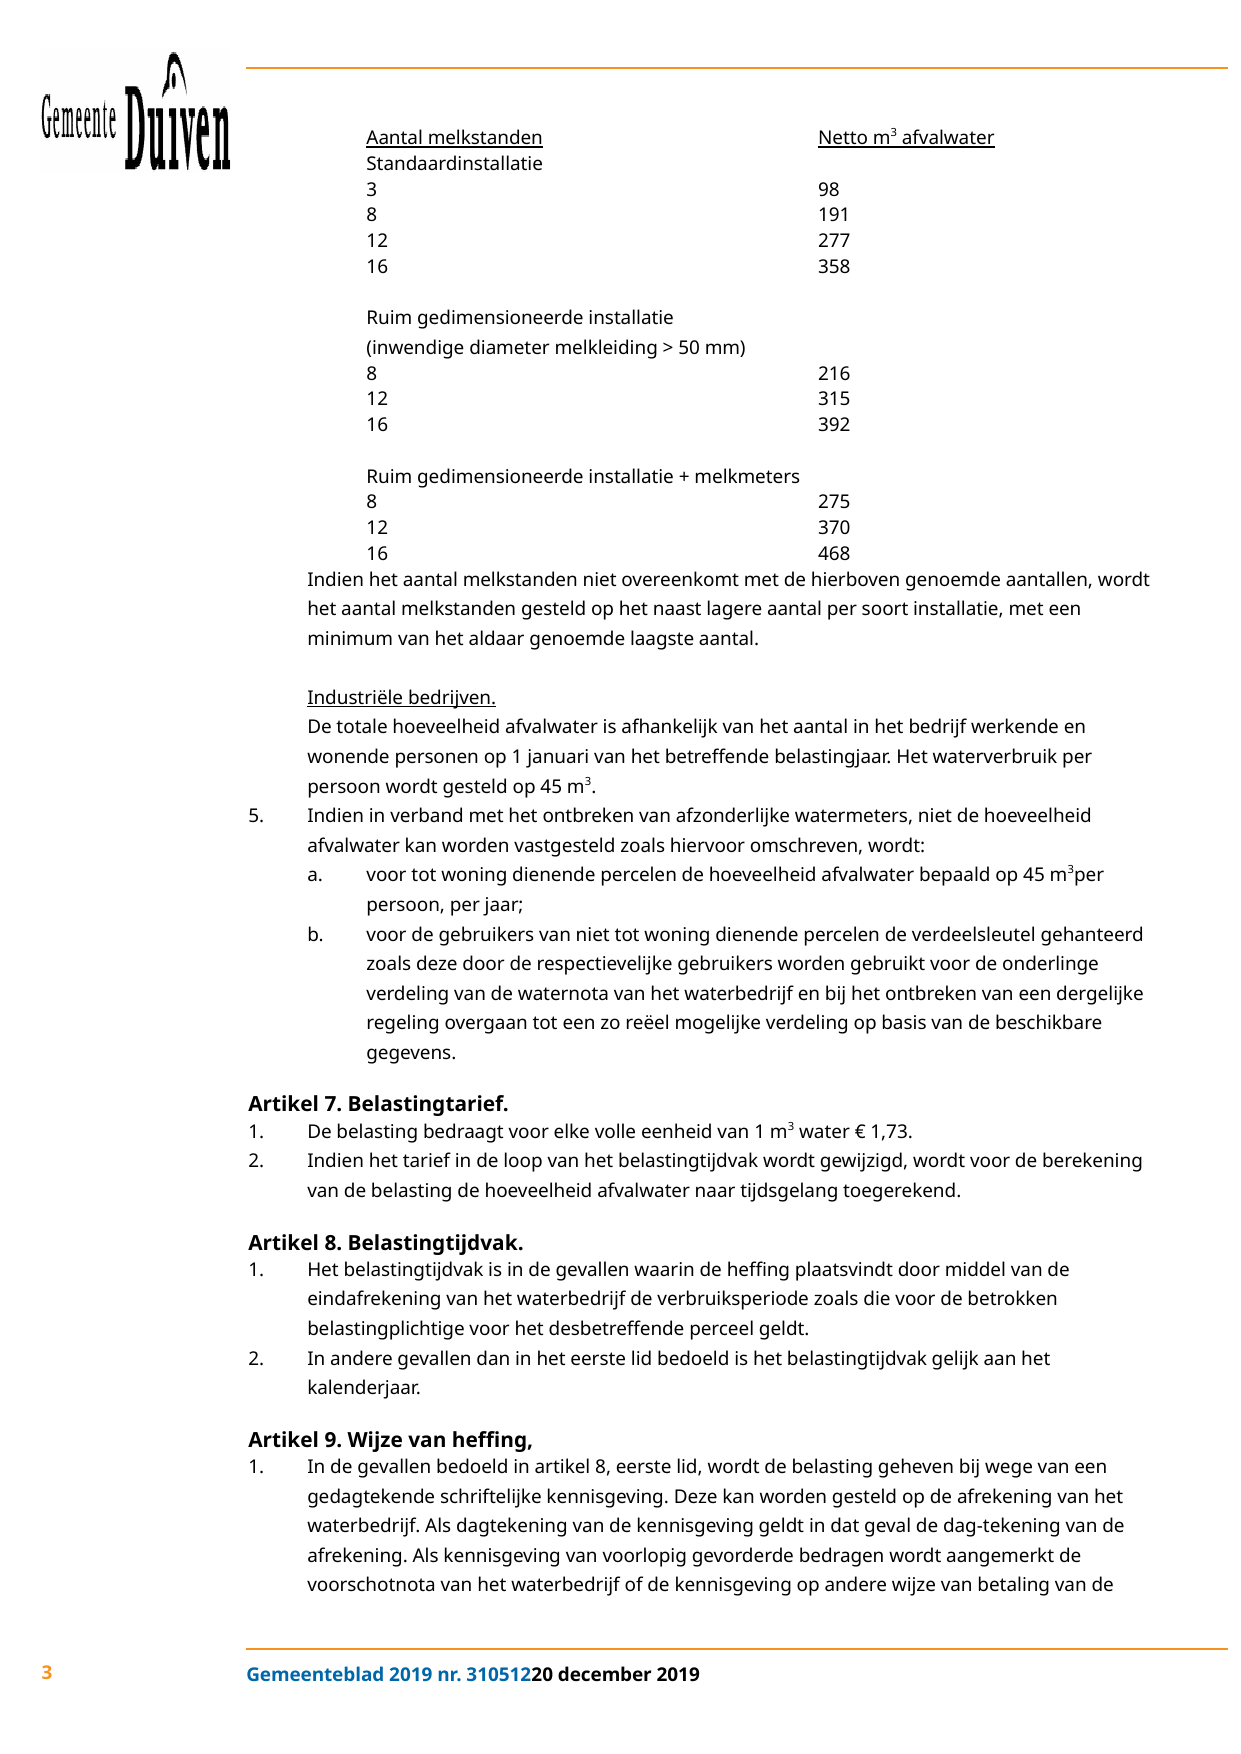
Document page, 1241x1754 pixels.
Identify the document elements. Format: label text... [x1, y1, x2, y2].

table_cell [818, 279, 1240, 304]
list Indien het aantal melkstanden niet overeenkomt met de hierboven genoemde aantallen, wordt het aantal melkstanden gesteld op het naast lagere aantal per soort installatie, met een minimum van het aldaar genoemde laagste aantal. [248, 566, 1152, 651]
list Indien in verband met het ontbreken van afzonderlijke watermeters, niet de hoeveelheid afvalwater kan worden vastgesteld zoals hiervoor omschreven, wordt: [248, 802, 1152, 858]
table_cell 191 [818, 202, 1240, 227]
table_cell 358 [818, 253, 1240, 279]
table_cell [366, 437, 818, 463]
table_header Netto m3 afvalwater [818, 125, 1240, 150]
table_cell 12 [366, 514, 818, 540]
table_cell [818, 305, 1240, 360]
list De totale hoeveelheid afvalwater is afhankelijk van het aantal in het bedrijf werkende en wonende personen op 1 januari van het betreffende belastingjaar. Het waterverbruik per persoon wordt gesteld op 45 m3. [248, 714, 1152, 799]
list De belasting bedraagt voor elke volle eenheid van 1 m3 water € 1,73. [248, 1118, 1152, 1144]
table_cell 8 [366, 202, 818, 227]
table_cell 468 [818, 540, 1240, 566]
table_cell 275 [818, 489, 1240, 514]
table_cell 216 [818, 360, 1240, 386]
table_cell [818, 437, 1240, 463]
list voor tot woning dienende percelen de hoeveelheid afvalwater bepaald op 45 m3per persoon, per jaar; [307, 862, 1152, 917]
table_cell 12 [366, 228, 818, 253]
table_cell Standaardinstallatie [366, 150, 818, 176]
text Artikel 8. Belastingtijdvak. [248, 1228, 1152, 1256]
table_cell 8 [366, 489, 818, 514]
text Artikel 7. Belastingtarief. [248, 1089, 1152, 1118]
table_header Aantal melkstanden [366, 125, 818, 150]
list Indien het tarief in de loop van het belastingtijdvak wordt gewijzigd, wordt voor de berekening van de belasting de hoeveelheid afvalwater naar tijdsgelang toegerekend. [248, 1148, 1152, 1203]
table_cell [818, 463, 1240, 488]
table_cell 3 [366, 176, 818, 202]
list In de gevallen bedoeld in artikel 8, eerste lid, wordt de belasting geheven bij wege van een gedagtekende schriftelijke kennisgeving. Deze kan worden gesteld op de afrekening van het waterbedrijf. Als dagtekening van de kennisgeving geldt in dat geval de dag-tekening van de afrekening. Als kennisgeving van voorlopig gevorderde bedragen wordt aangemerkt de voorschotnota van het waterbedrijf of de kennisgeving op andere wijze van betaling van de [248, 1453, 1152, 1597]
table_cell Ruim gedimensioneerde installatie + melkmeters [366, 463, 818, 488]
table_cell 16 [366, 253, 818, 279]
list Het belastingtijdvak is in de gevallen waarin de heffing plaatsvindt door middel van de eindafrekening van het waterbedrijf de verbruiksperiode zoals die voor de betrokken belastingplichtige voor het desbetreffende perceel geldt. [248, 1256, 1152, 1341]
list Industriële bedrijven. [248, 684, 1152, 710]
table_cell [818, 150, 1240, 176]
table_cell 16 [366, 411, 818, 437]
table_cell 16 [366, 540, 818, 566]
table_cell [366, 279, 818, 304]
table_cell 392 [818, 411, 1240, 437]
table_cell 277 [818, 228, 1240, 253]
table_cell 8 [366, 360, 818, 386]
table_cell 12 [366, 386, 818, 411]
table_cell 98 [818, 176, 1240, 202]
list In andere gevallen dan in het eerste lid bedoeld is het belastingtijdvak gelijk aan het kalenderjaar. [248, 1345, 1152, 1400]
table_cell 315 [818, 386, 1240, 411]
text Artikel 9. Wijze van heffing, [248, 1425, 1152, 1453]
table_cell Ruim gedimensioneerde installatie (inwendige diameter melkleiding > 50 mm) [366, 305, 818, 360]
table_cell 370 [818, 514, 1240, 540]
picture [41, 47, 231, 172]
list voor de gebruikers van niet tot woning dienende percelen de verdeelsleutel gehanteerd zoals deze door de respectievelijke gebruikers worden gebruikt voor de onderlinge verdeling van de waternota van het waterbedrijf en bij het ontbreken van een dergelijke regeling overgaan tot een zo reëel mogelijke verdeling op basis van de beschikbare gegevens. [307, 921, 1152, 1065]
